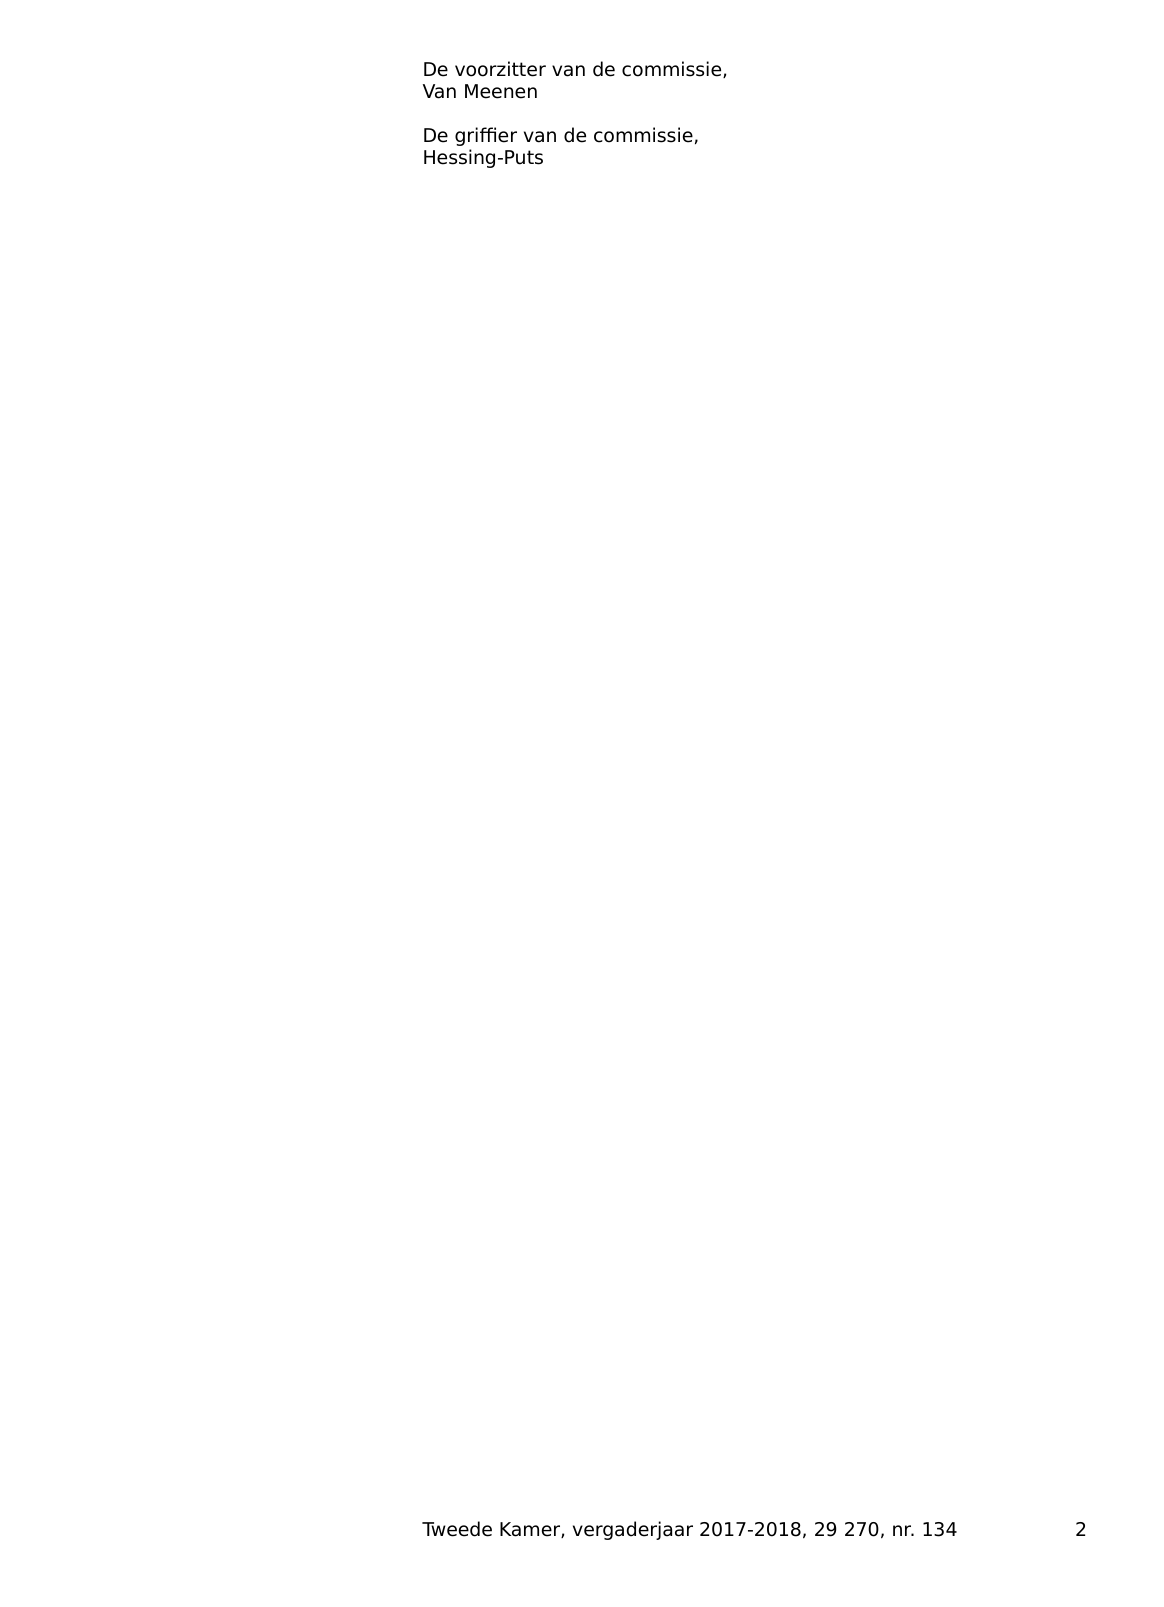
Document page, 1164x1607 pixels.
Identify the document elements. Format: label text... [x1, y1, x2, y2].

text De griffier van de commissie, Hessing-Puts [422, 125, 1087, 169]
text De voorzitter van de commissie, Van Meenen [422, 59, 1087, 103]
